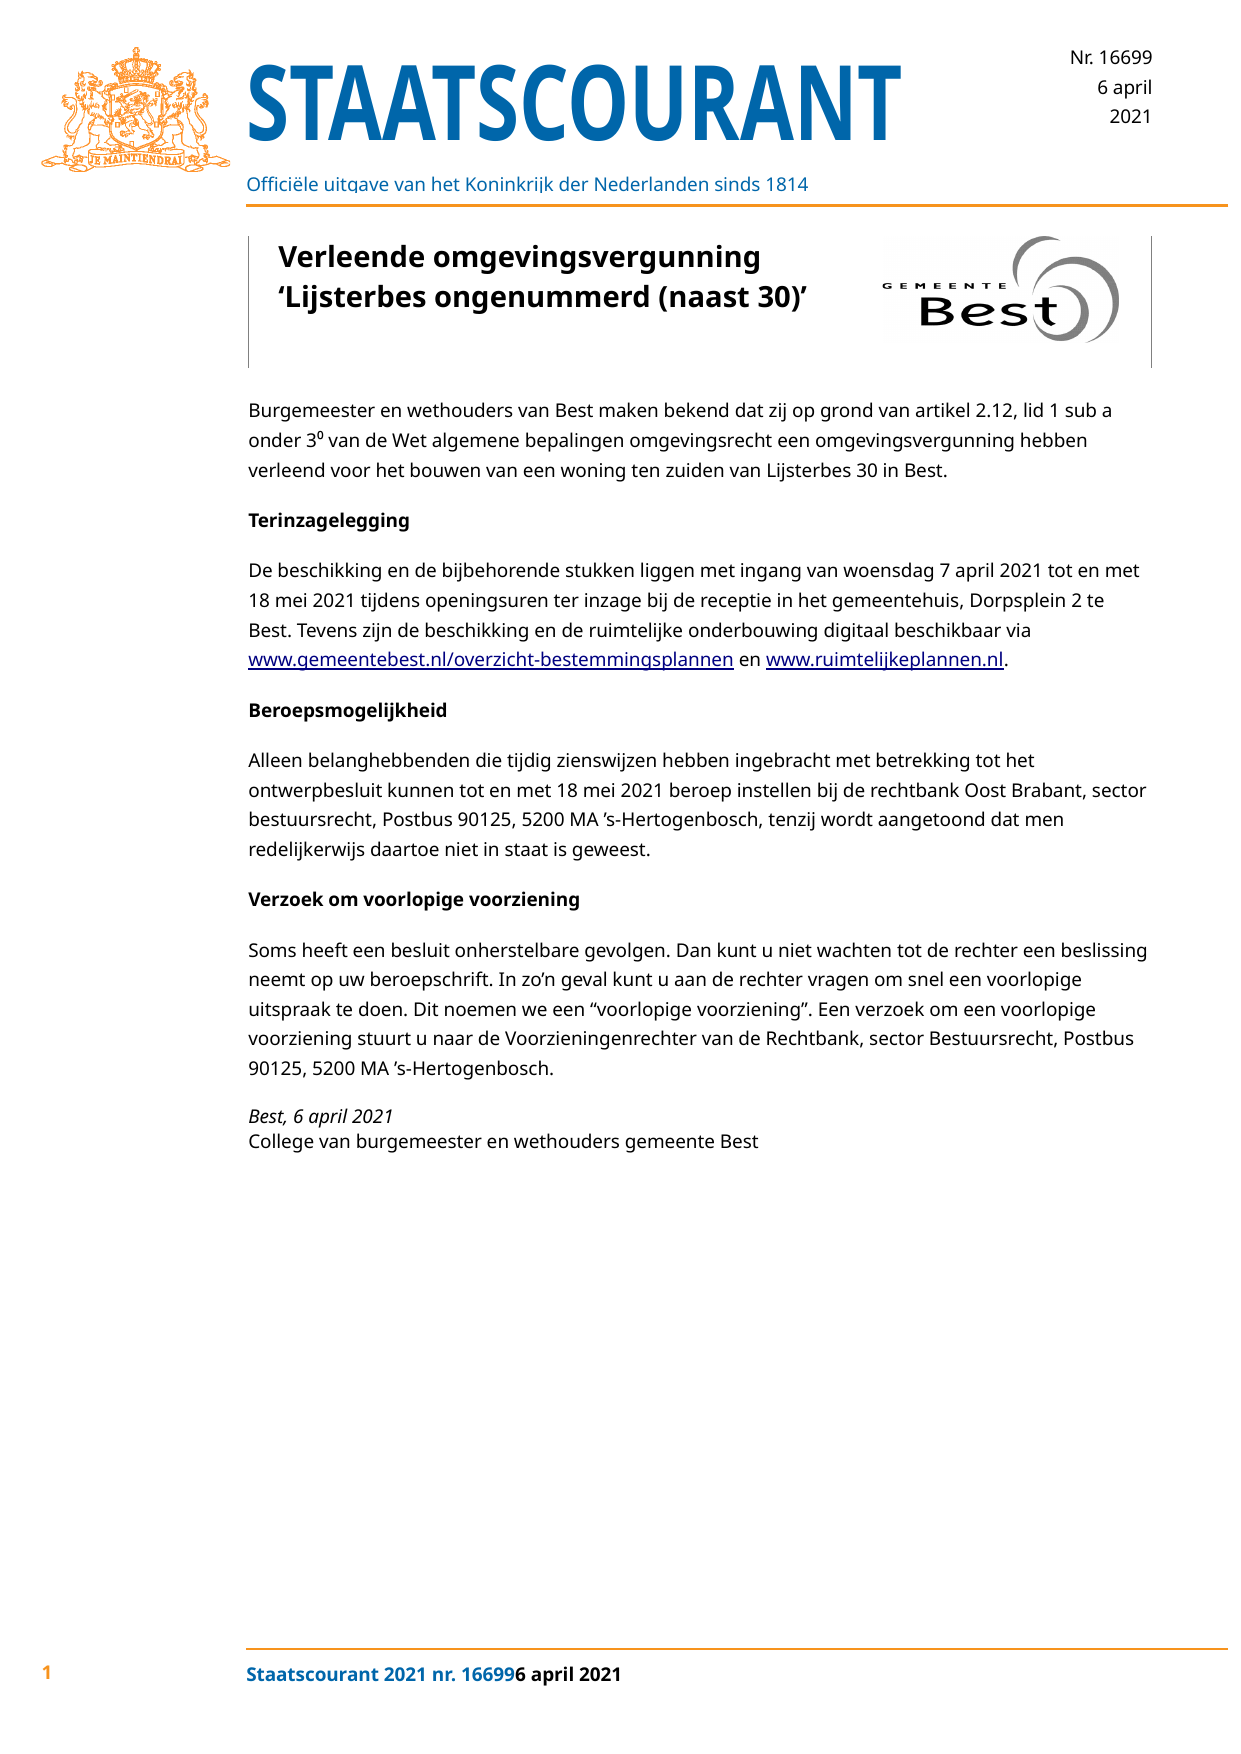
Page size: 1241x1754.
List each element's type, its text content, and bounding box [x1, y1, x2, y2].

table_header Verleende omgevingsvergunning ‘Lijsterbes ongenummerd (naast 30)’ [249, 236, 850, 368]
text Best, 6 april 2021 [248, 1103, 1152, 1129]
text Soms heeft een besluit onherstelbare gevolgen. Dan kunt u niet wachten tot de rechter een beslissing neemt op uw beroepschrift. In zo’n geval kunt u aan de rechter vragen om snel een voorlopige uitspraak te doen. Dit noemen we een “voorlopige voorziening”. Een verzoek om een voorlopige voorziening stuurt u naar de Voorzieningenrechter van de Rechtbank, sector Bestuursrecht, Postbus 90125, 5200 MA ’s-Hertogenbosch. [248, 937, 1152, 1081]
text Verzoek om voorlopige voorziening [248, 886, 1152, 912]
text Terinzagelegging [248, 507, 1152, 533]
text Burgemeester en wethouders van Best maken bekend dat zij op grond van artikel 2.12, lid 1 sub a onder 3⁰ van de Wet algemene bepalingen omgevingsrecht een omgevingsvergunning hebben verleend voor het bouwen van een woning ten zuiden van Lijsterbes 30 in Best. [248, 398, 1152, 483]
picture [41, 47, 231, 172]
text Alleen belanghebbenden die tijdig zienswijzen hebben ingebracht met betrekking tot het ontwerpbesluit kunnen tot en met 18 mei 2021 beroep instellen bij de rechtbank Oost Brabant, sector bestuursrecht, Postbus 90125, 5200 MA ’s-Hertogenbosch, tenzij wordt aangetoond dat men redelijkerwijs daartoe niet in staat is geweest. [248, 747, 1152, 862]
table_header [850, 343, 1151, 368]
text De beschikking en de bijbehorende stukken liggen met ingang van woensdag 7 april 2021 tot en met 18 mei 2021 tijdens openingsuren ter inzage bij de receptie in het gemeentehuis, Dorpsplein 2 te Best. Tevens zijn de beschikking en de ruimtelijke onderbouwing digitaal beschikbaar via www.gemeentebest.nl/overzicht-bestemmingsplannen en www.ruimtelijkeplannen.nl. [248, 558, 1152, 672]
text College van burgemeester en wethouders gemeente Best [248, 1129, 1152, 1154]
text Beroepsmogelijkheid [248, 697, 1152, 723]
table_header [1119, 236, 1151, 342]
table_header [850, 236, 882, 342]
picture [882, 236, 1119, 343]
